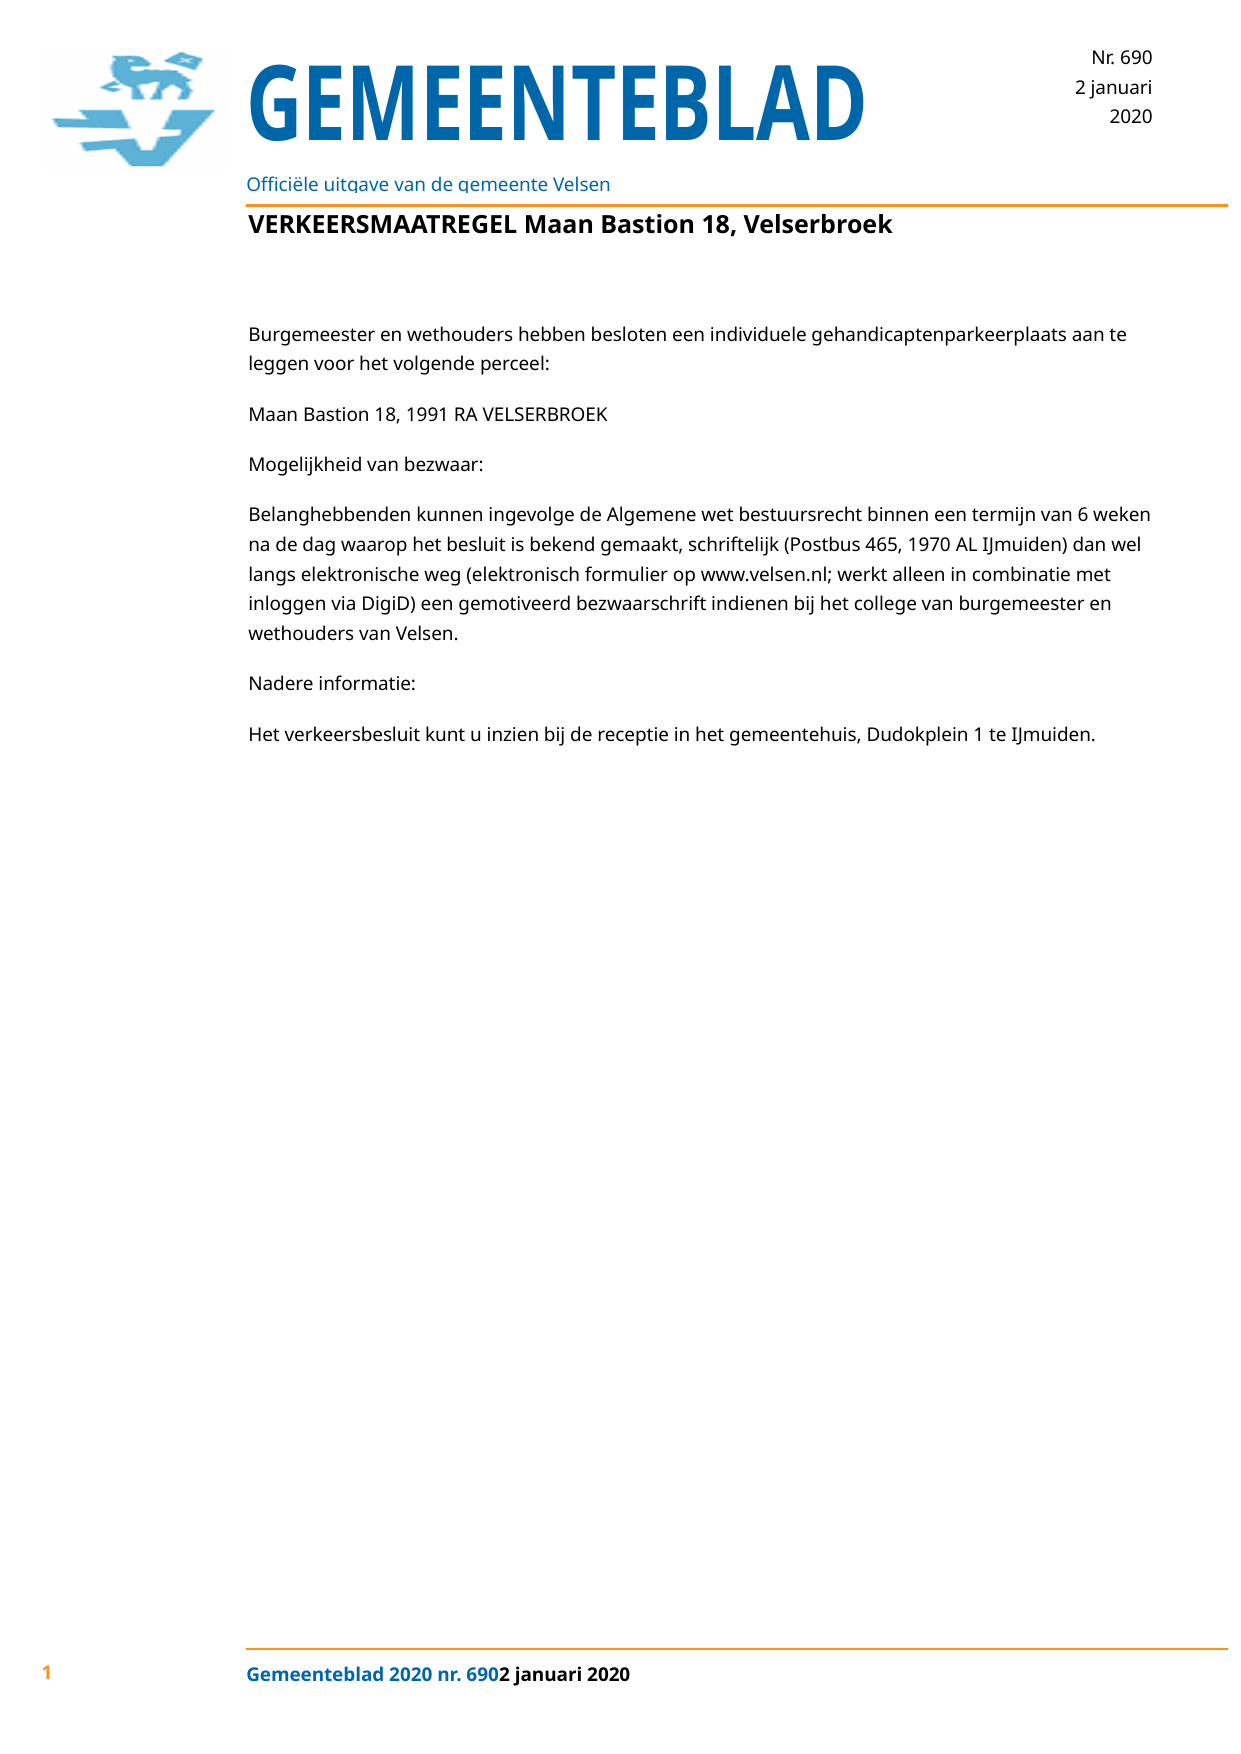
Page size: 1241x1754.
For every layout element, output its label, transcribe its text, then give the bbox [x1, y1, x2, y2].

text Maan Bastion 18, 1991 RA VELSERBROEK [248, 401, 1152, 426]
text Het verkeersbesluit kunt u inzien bij de receptie in het gemeentehuis, Dudokplein 1 te IJmuiden. [248, 721, 1152, 746]
text Mogelijkheid van bezwaar: [248, 451, 1152, 477]
text Belanghebbenden kunnen ingevolge de Algemene wet bestuursrecht binnen een termijn van 6 weken na de dag waarop het besluit is bekend gemaakt, schriftelijk (Postbus 465, 1970 AL IJmuiden) dan wel langs elektronische weg (elektronisch formulier op www.velsen.nl; werkt alleen in combinatie met inloggen via DigiD) een gemotiveerd bezwaarschrift indienen bij het college van burgemeester en wethouders van Velsen. [248, 502, 1152, 646]
text Burgemeester en wethouders hebben besloten een individuele gehandicaptenparkeerplaats aan te leggen voor het volgende perceel: [248, 321, 1152, 376]
text Nadere informatie: [248, 670, 1152, 696]
picture [41, 47, 231, 172]
text VERKEERSMAATREGEL Maan Bastion 18, Velserbroek [248, 207, 1152, 241]
